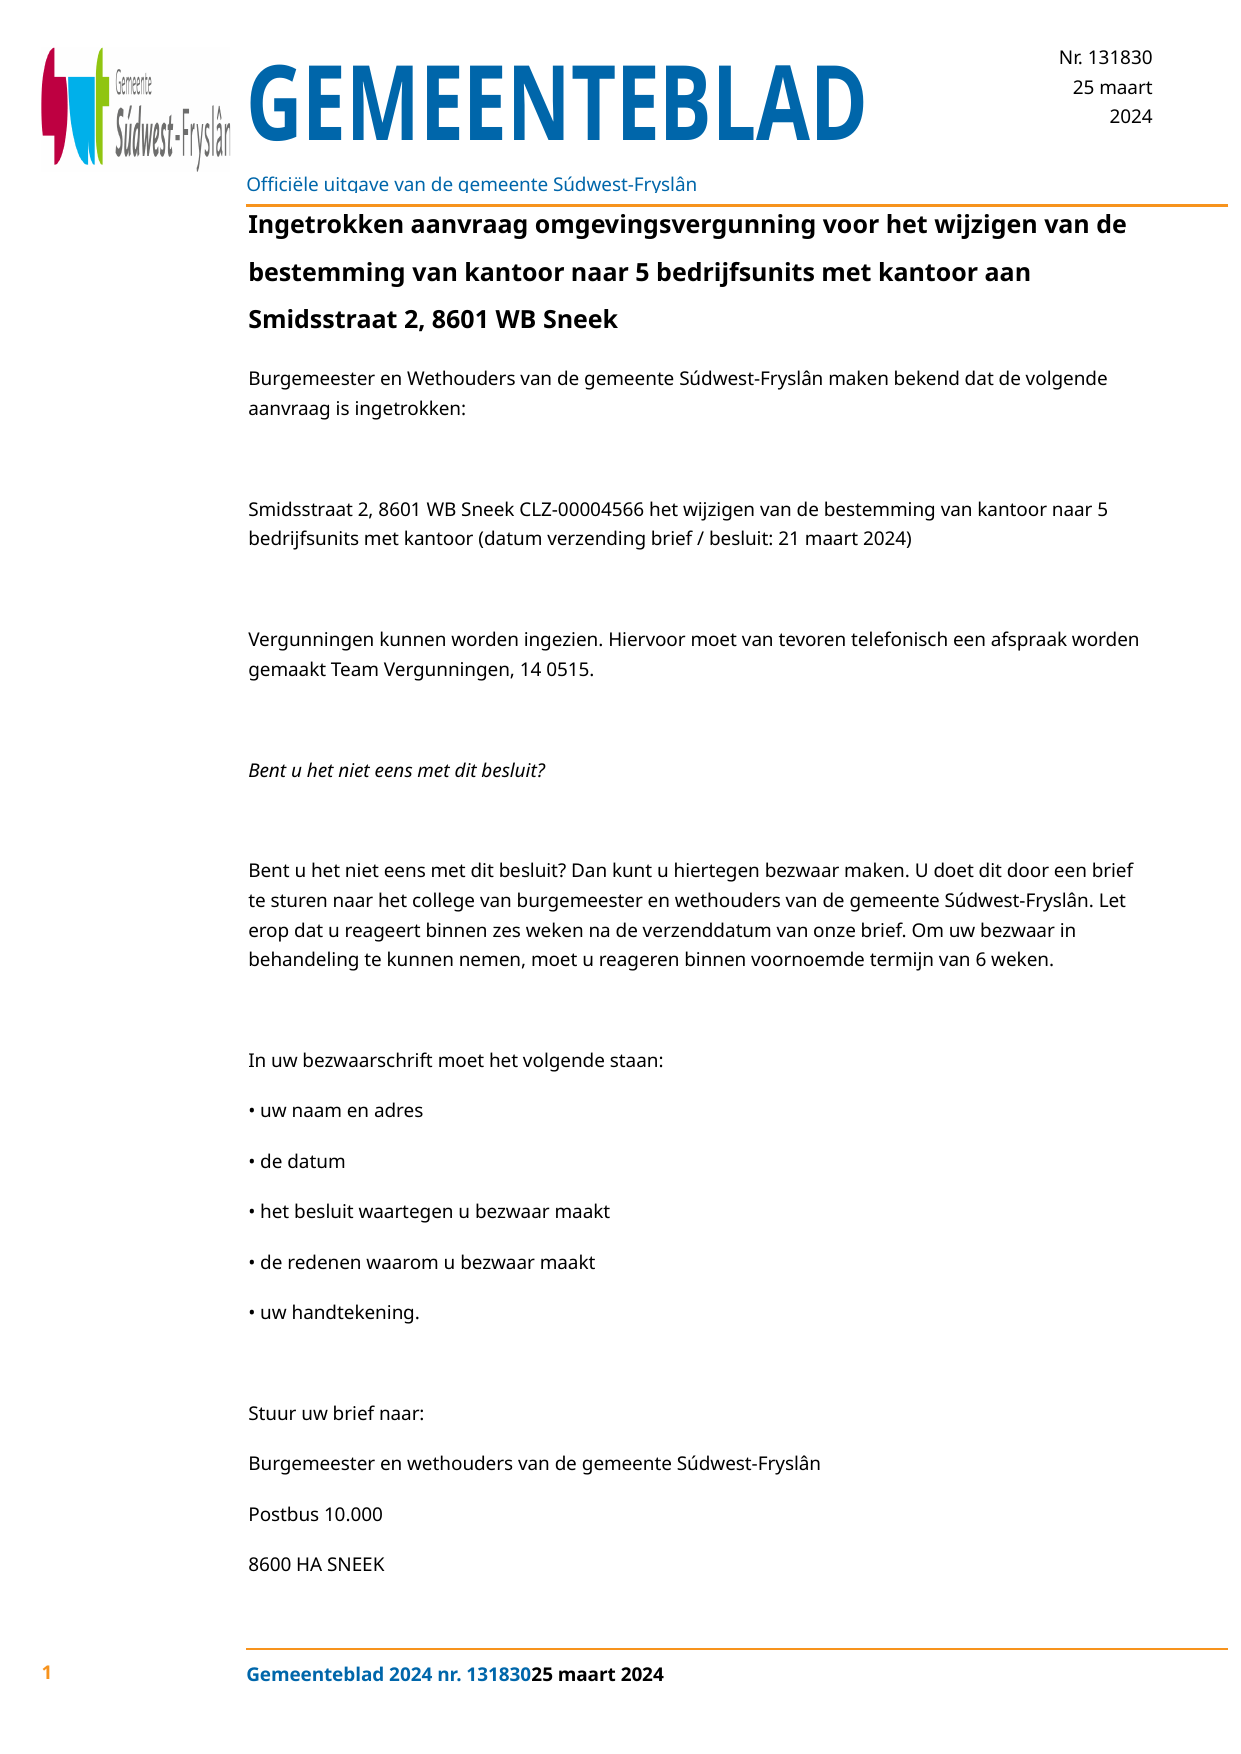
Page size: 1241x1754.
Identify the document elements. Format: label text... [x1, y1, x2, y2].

text 8600 HA SNEEK [248, 1551, 1152, 1577]
text Bent u het niet eens met dit besluit? [248, 757, 1152, 782]
text Stuur uw brief naar: [248, 1400, 1152, 1426]
text Vergunningen kunnen worden ingezien. Hiervoor moet van tevoren telefonisch een afspraak worden gemaakt Team Vergunningen, 14 0515. [248, 626, 1152, 682]
text • de datum [248, 1148, 1152, 1174]
text Ingetrokken aanvraag omgevingsvergunning voor het wijzigen van de bestemming van kantoor naar 5 bedrijfsunits met kantoor aan Smidsstraat 2, 8601 WB Sneek [248, 207, 1152, 336]
text In uw bezwaarschrift moet het volgende staan: [248, 1047, 1152, 1073]
text • uw handtekening. [248, 1299, 1152, 1325]
text • uw naam en adres [248, 1098, 1152, 1123]
text • de redenen waarom u bezwaar maakt [248, 1249, 1152, 1274]
text • het besluit waartegen u bezwaar maakt [248, 1198, 1152, 1224]
text Smidsstraat 2, 8601 WB Sneek CLZ-00004566 het wijzigen van de bestemming van kantoor naar 5 bedrijfsunits met kantoor (datum verzending brief / besluit: 21 maart 2024) [248, 496, 1152, 551]
text Bent u het niet eens met dit besluit? Dan kunt u hiertegen bezwaar maken. U doet dit door een brief te sturen naar het college van burgemeester en wethouders van de gemeente Súdwest-Fryslân. Let erop dat u reageert binnen zes weken na de verzenddatum van onze brief. Om uw bezwaar in behandeling te kunnen nemen, moet u reageren binnen voornoemde termijn van 6 weken. [248, 858, 1152, 972]
text Postbus 10.000 [248, 1501, 1152, 1527]
text Burgemeester en wethouders van de gemeente Súdwest-Fryslân [248, 1451, 1152, 1476]
picture [41, 47, 231, 172]
text Burgemeester en Wethouders van de gemeente Súdwest-Fryslân maken bekend dat de volgende aanvraag is ingetrokken: [248, 366, 1152, 421]
